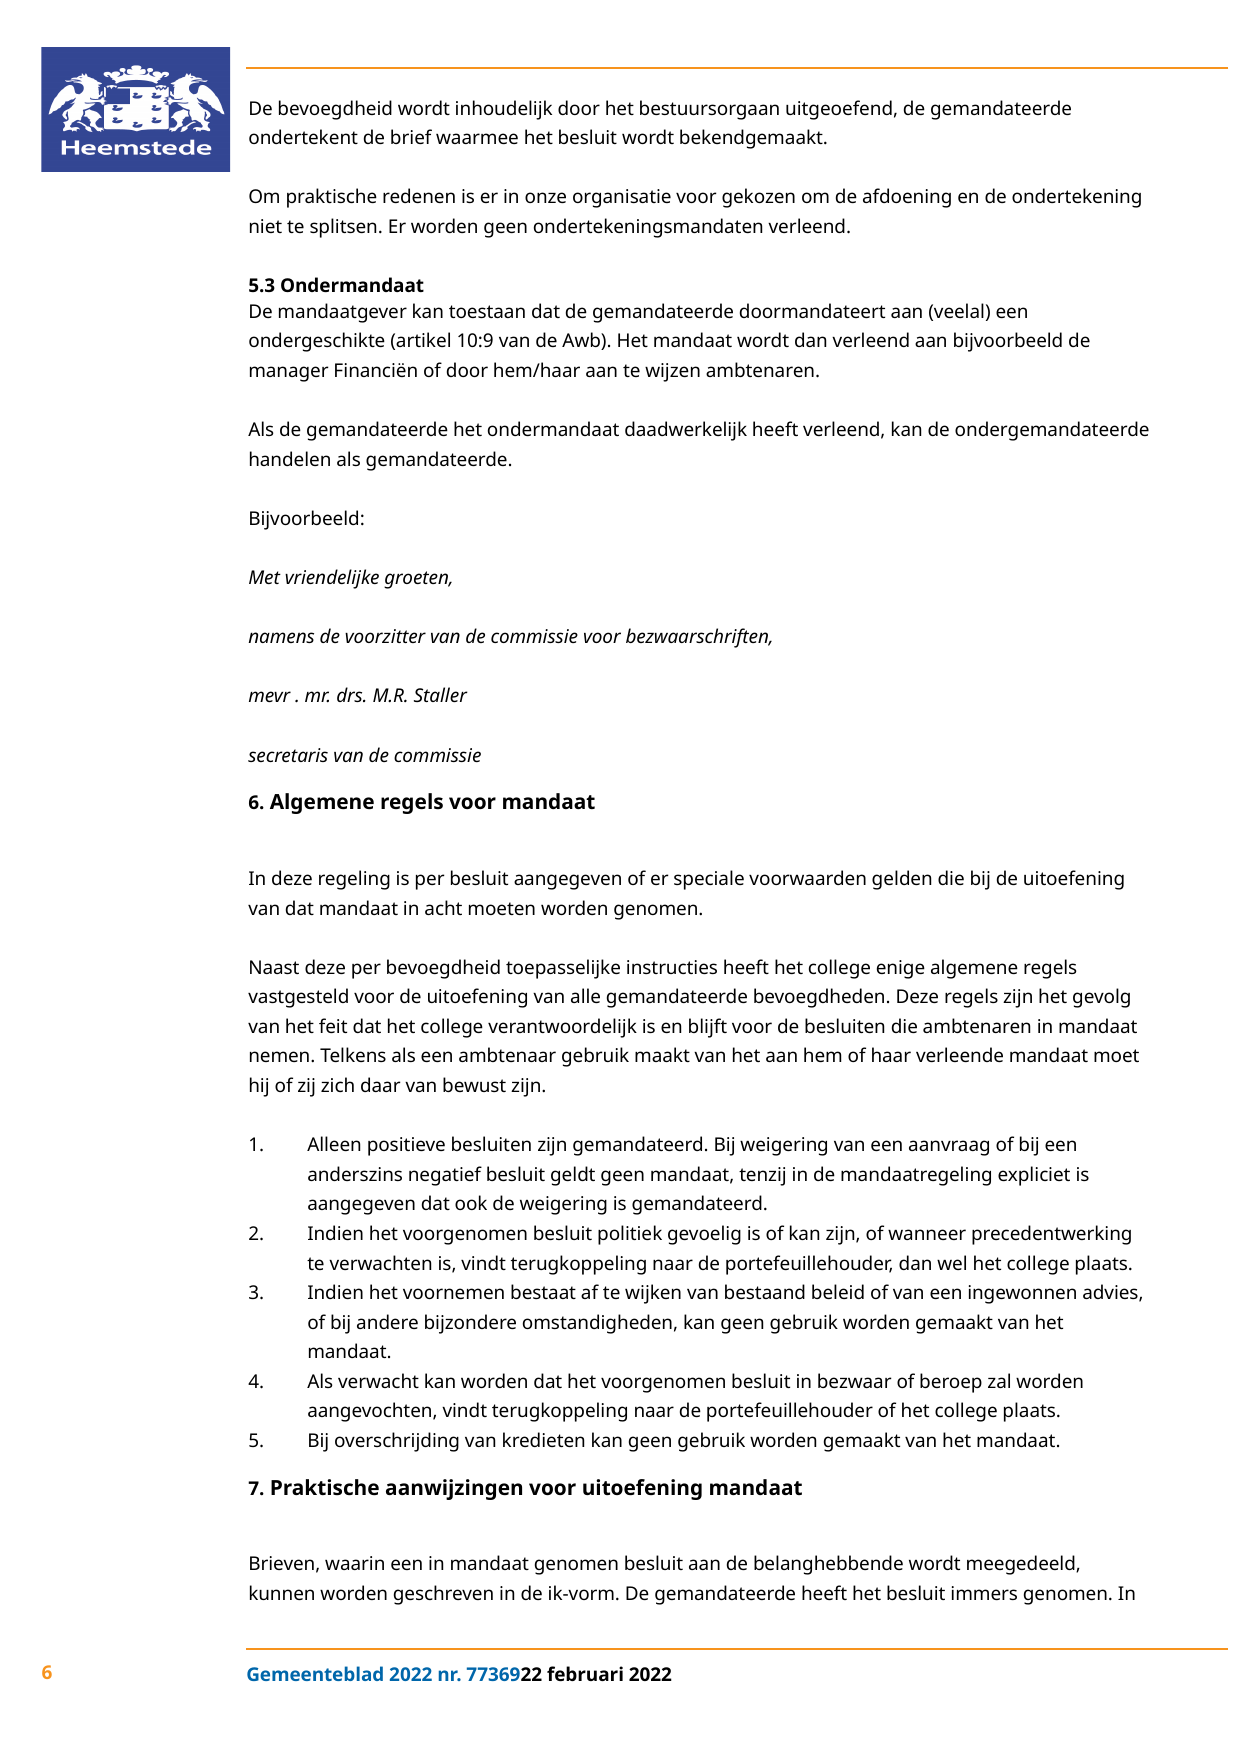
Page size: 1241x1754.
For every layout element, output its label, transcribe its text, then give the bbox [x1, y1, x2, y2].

text namens de voorzitter van de commissie voor bezwaarschriften, [248, 623, 1152, 649]
list Indien het voornemen bestaat af te wijken van bestaand beleid of van een ingewonnen advies, of bij andere bijzondere omstandigheden, kan geen gebruik worden gemaakt van het mandaat. [248, 1279, 1152, 1364]
text secretaris van de commissie [248, 742, 1152, 767]
text Brieven, waarin een in mandaat genomen besluit aan de belanghebbende wordt meegedeeld, kunnen worden geschreven in de ik-vorm. De gemandateerde heeft het besluit immers genomen. In [248, 1551, 1152, 1606]
text mevr . mr. drs. M.R. Staller [248, 683, 1152, 708]
text De mandaatgever kan toestaan dat de gemandateerde doormandateert aan (veelal) een ondergeschikte (artikel 10:9 van de Awb). Het mandaat wordt dan verleend aan bijvoorbeeld de manager Financiën of door hem/haar aan te wijzen ambtenaren. [248, 298, 1152, 383]
text De bevoegdheid wordt inhoudelijk door het bestuursorgaan uitgeoefend, de gemandateerde ondertekent de brief waarmee het besluit wordt bekendgemaakt. [248, 95, 1152, 150]
text Als de gemandateerde het ondermandaat daadwerkelijk heeft verleend, kan de ondergemandateerde handelen als gemandateerde. [248, 416, 1152, 472]
text Om praktische redenen is er in onze organisatie voor gekozen om de afdoening en de ondertekening niet te splitsen. Er worden geen ondertekeningsmandaten verleend. [248, 183, 1152, 239]
list Als verwacht kan worden dat het voorgenomen besluit in bezwaar of beroep zal worden aangevochten, vindt terugkoppeling naar de portefeuillehouder of het college plaats. [248, 1368, 1152, 1423]
text 5.3 Ondermandaat [248, 272, 1152, 298]
picture [41, 47, 231, 172]
text Bijvoorbeeld: [248, 505, 1152, 531]
text Met vriendelijke groeten, [248, 564, 1152, 590]
text Naast deze per bevoegdheid toepasselijke instructies heeft het college enige algemene regels vastgesteld voor de uitoefening van alle gemandateerde bevoegdheden. Deze regels zijn het gevolg van het feit dat het college verantwoordelijk is en blijft voor de besluiten die ambtenaren in mandaat nemen. Telkens als een ambtenaar gebruik maakt van het aan hem of haar verleende mandaat moet hij of zij zich daar van bewust zijn. [248, 954, 1152, 1098]
text 6. Algemene regels voor mandaat [248, 787, 1152, 816]
text In deze regeling is per besluit aangegeven of er speciale voorwaarden gelden die bij de uitoefening van dat mandaat in acht moeten worden genomen. [248, 865, 1152, 920]
list Alleen positieve besluiten zijn gemandateerd. Bij weigering van een aanvraag of bij een anderszins negatief besluit geldt geen mandaat, tenzij in de mandaatregeling expliciet is aangegeven dat ook de weigering is gemandateerd. [248, 1131, 1152, 1216]
list Indien het voorgenomen besluit politiek gevoelig is of kan zijn, of wanneer precedentwerking te verwachten is, vindt terugkoppeling naar de portefeuillehouder, dan wel het college plaats. [248, 1220, 1152, 1275]
list Bij overschrijding van kredieten kan geen gebruik worden gemaakt van het mandaat. [248, 1427, 1152, 1453]
text 7. Praktische aanwijzingen voor uitoefening mandaat [248, 1473, 1152, 1501]
